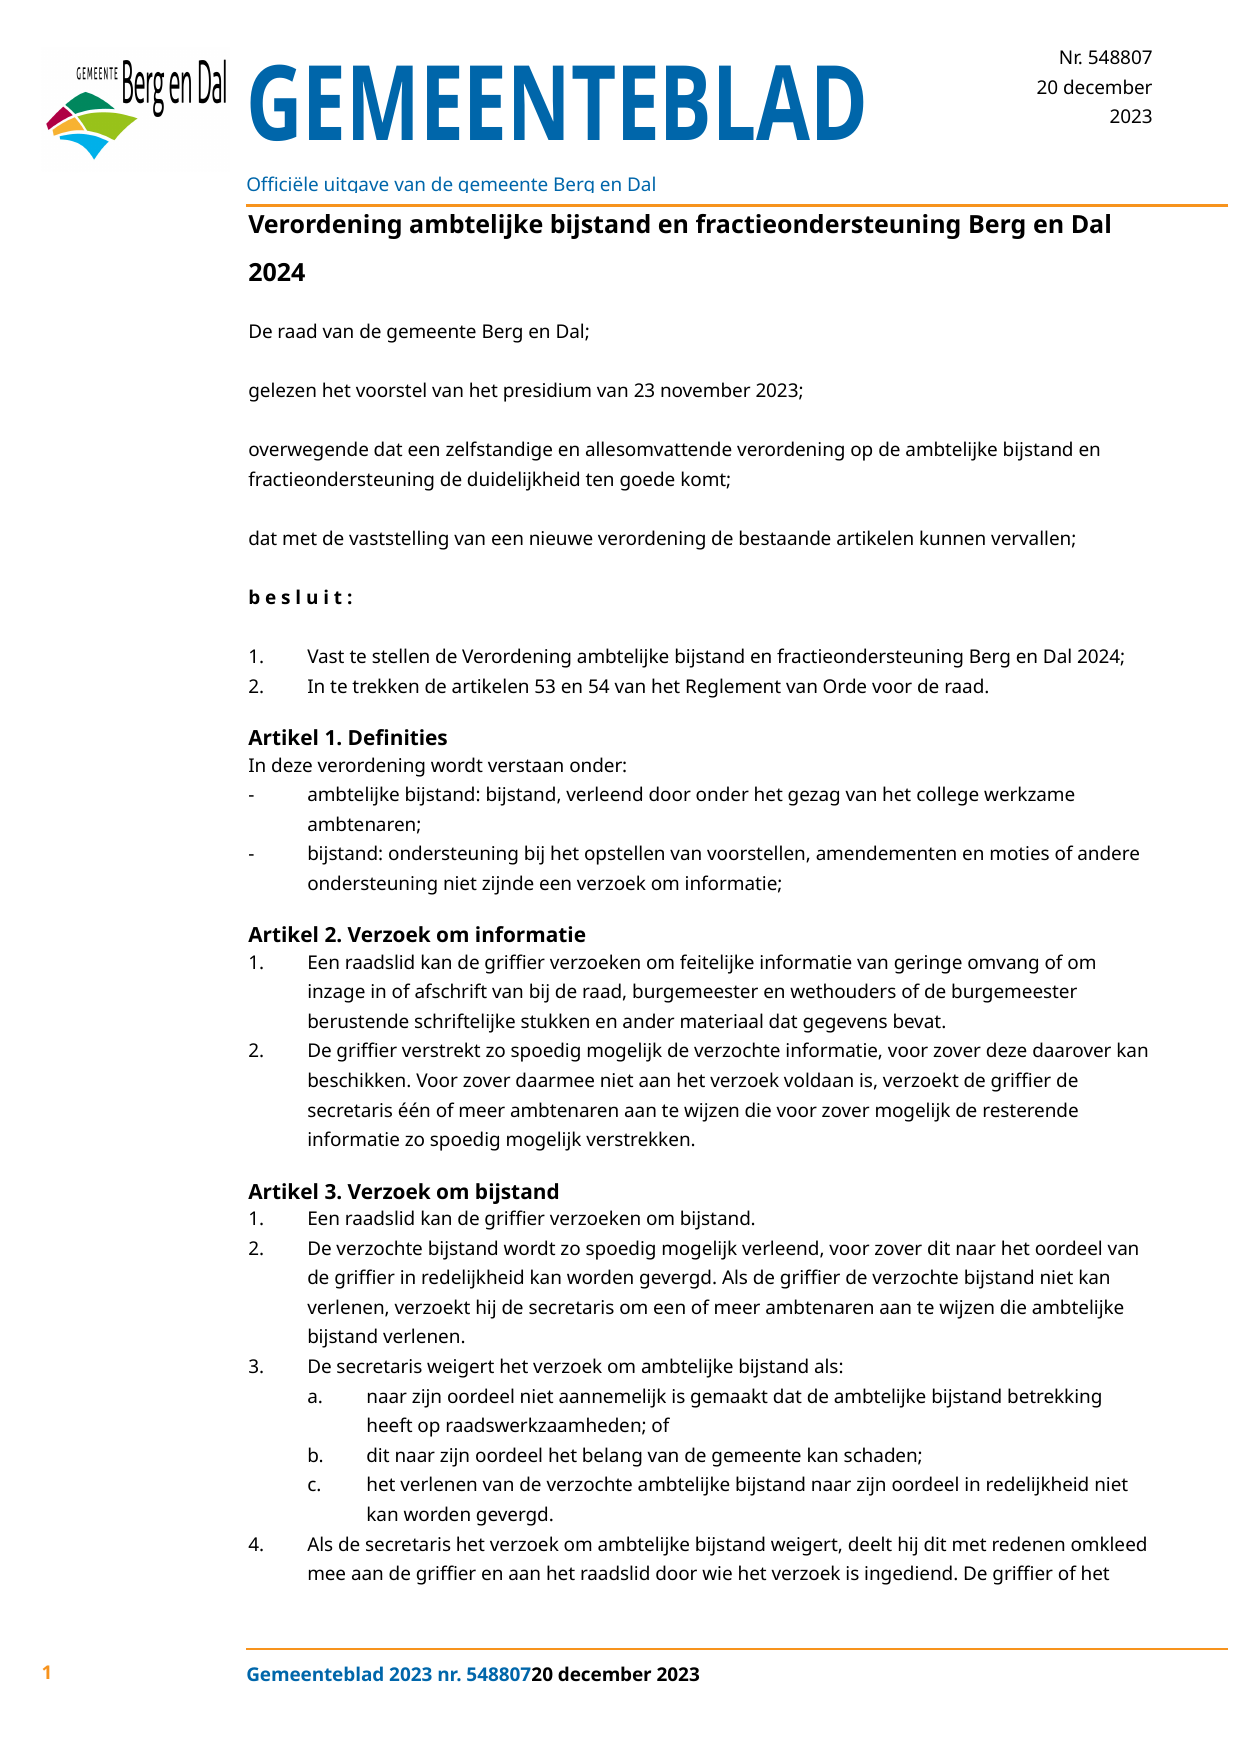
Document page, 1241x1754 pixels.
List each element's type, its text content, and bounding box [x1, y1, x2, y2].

picture [41, 47, 231, 172]
text Artikel 3. Verzoek om bijstand [248, 1177, 1152, 1205]
text dat met de vaststelling van een nieuwe verordening de bestaande artikelen kunnen vervallen; [248, 525, 1152, 551]
list De secretaris weigert het verzoek om ambtelijke bijstand als: [248, 1353, 1152, 1379]
text Artikel 2. Verzoek om informatie [248, 921, 1152, 949]
text b e s l u i t : [248, 584, 1152, 610]
list De verzochte bijstand wordt zo spoedig mogelijk verleend, voor zover dit naar het oordeel van de griffier in redelijkheid kan worden gevergd. Als de griffier de verzochte bijstand niet kan verlenen, verzoekt hij de secretaris om een of meer ambtenaren aan te wijzen die ambtelijke bijstand verlenen. [248, 1235, 1152, 1349]
text overwegende dat een zelfstandige en allesomvattende verordening op de ambtelijke bijstand en fractieondersteuning de duidelijkheid ten goede komt; [248, 436, 1152, 492]
list bijstand: ondersteuning bij het opstellen van voorstellen, amendementen en moties of andere ondersteuning niet zijnde een verzoek om informatie; [248, 841, 1152, 896]
text gelezen het voorstel van het presidium van 23 november 2023; [248, 377, 1152, 403]
list het verlenen van de verzochte ambtelijke bijstand naar zijn oordeel in redelijkheid niet kan worden gevergd. [307, 1472, 1152, 1527]
list In te trekken de artikelen 53 en 54 van het Reglement van Orde voor de raad. [248, 673, 1152, 699]
text De raad van de gemeente Berg en Dal; [248, 318, 1152, 344]
list dit naar zijn oordeel het belang van de gemeente kan schaden; [307, 1442, 1152, 1468]
list ambtelijke bijstand: bijstand, verleend door onder het gezag van het college werkzame ambtenaren; [248, 781, 1152, 837]
text Artikel 1. Definities [248, 723, 1152, 752]
list Vast te stellen de Verordening ambtelijke bijstand en fractieondersteuning Berg en Dal 2024; [248, 643, 1152, 669]
list Een raadslid kan de griffier verzoeken om feitelijke informatie van geringe omvang of om inzage in of afschrift van bij de raad, burgemeester en wethouders of de burgemeester berustende schriftelijke stukken en ander materiaal dat gegevens bevat. [248, 949, 1152, 1034]
list naar zijn oordeel niet aannemelijk is gemaakt dat de ambtelijke bijstand betrekking heeft op raadswerkzaamheden; of [307, 1383, 1152, 1438]
text Verordening ambtelijke bijstand en fractieondersteuning Berg en Dal 2024 [248, 207, 1152, 288]
list Als de secretaris het verzoek om ambtelijke bijstand weigert, deelt hij dit met redenen omkleed mee aan de griffier en aan het raadslid door wie het verzoek is ingediend. De griffier of het [248, 1531, 1152, 1586]
list De griffier verstrekt zo spoedig mogelijk de verzochte informatie, voor zover deze daarover kan beschikken. Voor zover daarmee niet aan het verzoek voldaan is, verzoekt de griffier de secretaris één of meer ambtenaren aan te wijzen die voor zover mogelijk de resterende informatie zo spoedig mogelijk verstrekken. [248, 1038, 1152, 1152]
list Een raadslid kan de griffier verzoeken om bijstand. [248, 1205, 1152, 1231]
text In deze verordening wordt verstaan onder: [248, 752, 1152, 777]
